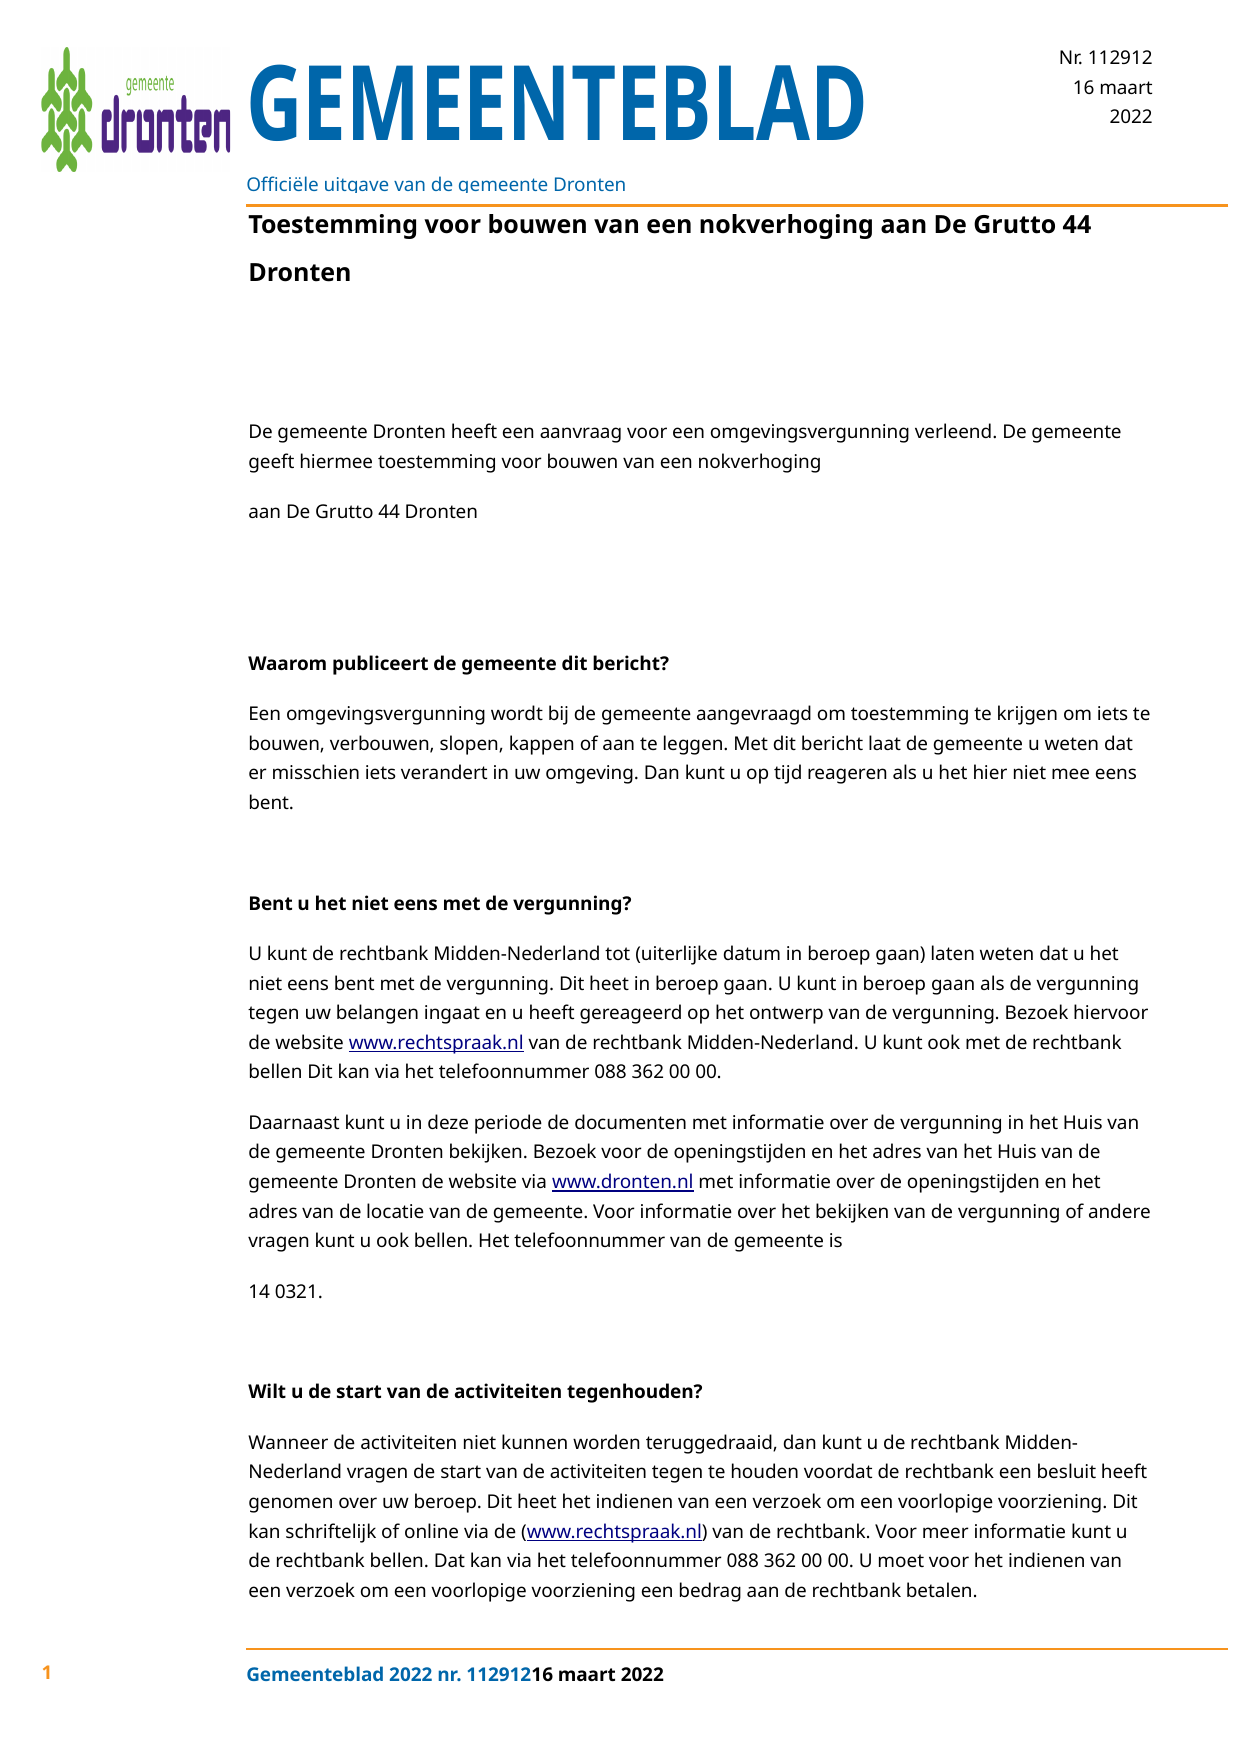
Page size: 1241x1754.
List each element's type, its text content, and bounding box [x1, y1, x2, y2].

text Wanneer de activiteiten niet kunnen worden teruggedraaid, dan kunt u de rechtbank Midden-Nederland vragen de start van de activiteiten tegen te houden voordat de rechtbank een besluit heeft genomen over uw beroep. Dit heet het indienen van een verzoek om een voorlopige voorziening. Dit kan schriftelijk of online via de (www.rechtspraak.nl) van de rechtbank. Voor meer informatie kunt u de rechtbank bellen. Dat kan via het telefoonnummer 088 362 00 00. U moet voor het indienen van een verzoek om een voorlopige voorziening een bedrag aan de rechtbank betalen. [248, 1429, 1152, 1603]
picture [41, 47, 231, 172]
text Waarom publiceert de gemeente dit bericht? [248, 650, 1152, 676]
text Daarnaast kunt u in deze periode de documenten met informatie over de vergunning in het Huis van de gemeente Dronten bekijken. Bezoek voor de openingstijden en het adres van het Huis van de gemeente Dronten de website via www.dronten.nl met informatie over de openingstijden en het adres van de locatie van de gemeente. Voor informatie over het bekijken van de vergunning of andere vragen kunt u ook bellen. Het telefoonnummer van de gemeente is [248, 1109, 1152, 1253]
text U kunt de rechtbank Midden-Nederland tot (uiterlijke datum in beroep gaan) laten weten dat u het niet eens bent met de vergunning. Dit heet in beroep gaan. U kunt in beroep gaan als de vergunning tegen uw belangen ingaat en u heeft gereageerd op het ontwerp van de vergunning. Bezoek hiervoor de website www.rechtspraak.nl van de rechtbank Midden-Nederland. U kunt ook met de rechtbank bellen Dit kan via het telefoonnummer 088 362 00 00. [248, 940, 1152, 1084]
text Wilt u de start van de activiteiten tegenhouden? [248, 1379, 1152, 1404]
text aan De Grutto 44 Dronten [248, 499, 1152, 524]
text Bent u het niet eens met de vergunning? [248, 890, 1152, 916]
text Toestemming voor bouwen van een nokverhoging aan De Grutto 44 Dronten [248, 207, 1152, 288]
text 14 0321. [248, 1278, 1152, 1304]
text De gemeente Dronten heeft een aanvraag voor een omgevingsvergunning verleend. De gemeente geeft hiermee toestemming voor bouwen van een nokverhoging [248, 419, 1152, 474]
text Een omgevingsvergunning wordt bij de gemeente aangevraagd om toestemming te krijgen om iets te bouwen, verbouwen, slopen, kappen of aan te leggen. Met dit bericht laat de gemeente u weten dat er misschien iets verandert in uw omgeving. Dan kunt u op tijd reageren als u het hier niet mee eens bent. [248, 700, 1152, 815]
